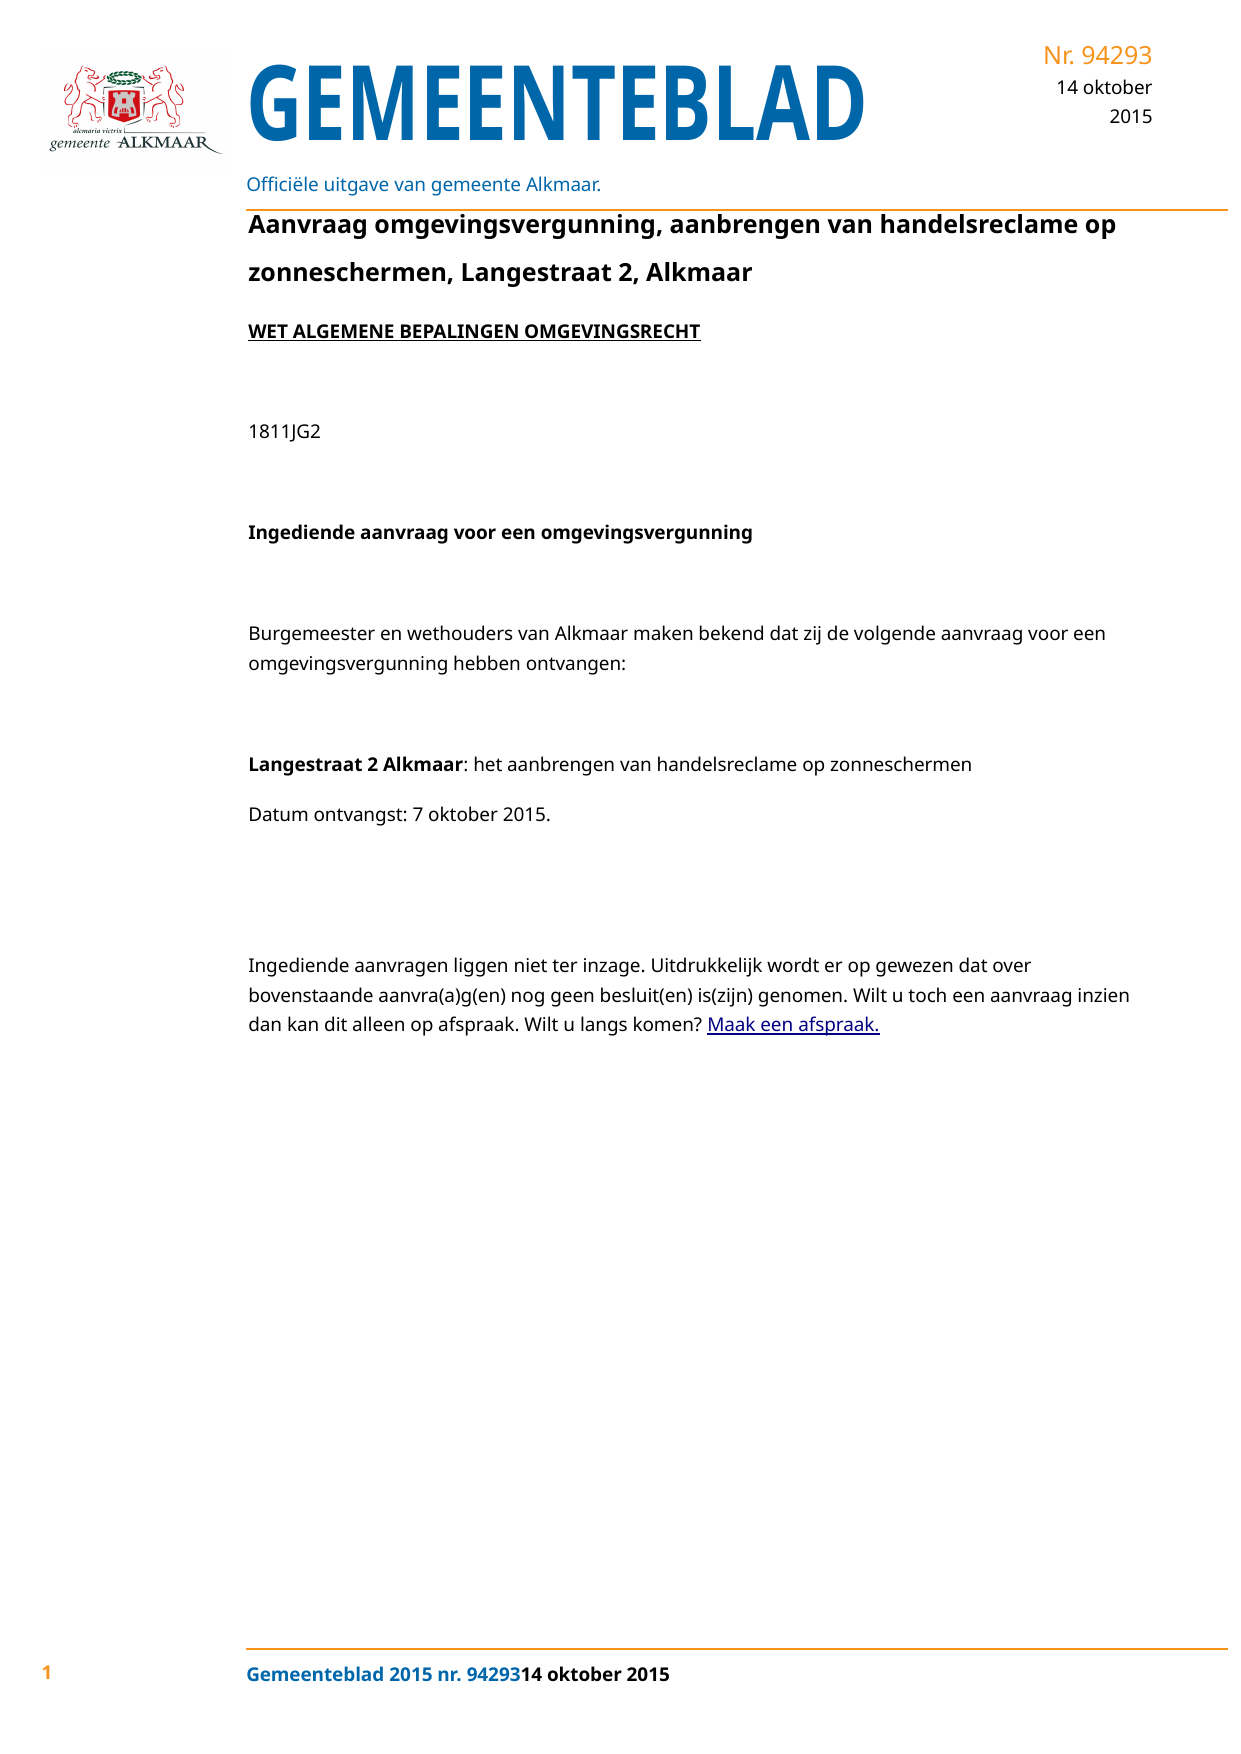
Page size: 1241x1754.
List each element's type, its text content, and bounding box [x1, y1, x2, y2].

text Datum ontvangst: 7 oktober 2015. [248, 801, 1152, 827]
text 1811JG2 [248, 419, 1152, 444]
text Ingediende aanvraag voor een omgevingsvergunning [248, 519, 1152, 545]
text WET ALGEMENE BEPALINGEN OMGEVINGSRECHT [248, 318, 1152, 344]
picture [41, 47, 231, 172]
text Langestraat 2 Alkmaar: het aanbrengen van handelsreclame op zonneschermen [248, 751, 1152, 777]
text Burgemeester en wethouders van Alkmaar maken bekend dat zij de volgende aanvraag voor een omgevingsvergunning hebben ontvangen: [248, 620, 1152, 676]
text Aanvraag omgevingsvergunning, aanbrengen van handelsreclame op zonneschermen, Langestraat 2, Alkmaar [248, 211, 1152, 288]
text Ingediende aanvragen liggen niet ter inzage. Uitdrukkelijk wordt er op gewezen dat over bovenstaande aanvra(a)g(en) nog geen besluit(en) is(zijn) genomen. Wilt u toch een aanvraag inzien dan kan dit alleen op afspraak. Wilt u langs komen? Maak een afspraak. [248, 952, 1152, 1037]
